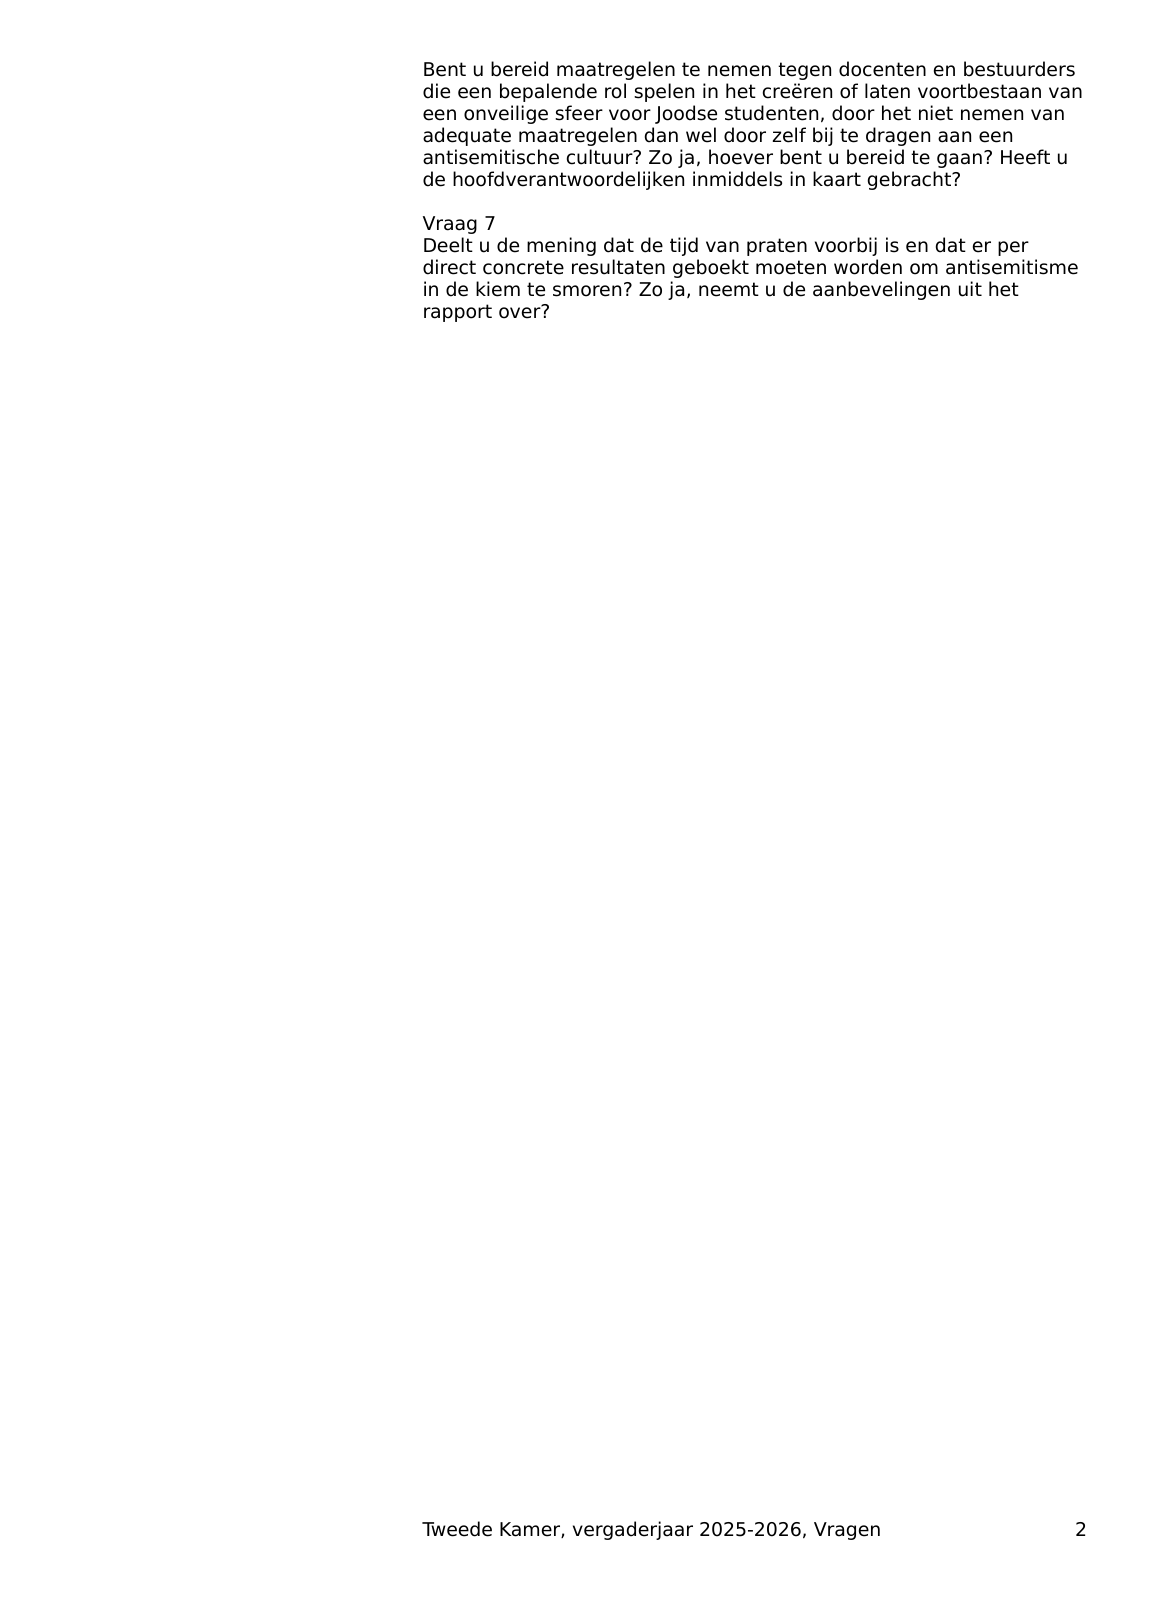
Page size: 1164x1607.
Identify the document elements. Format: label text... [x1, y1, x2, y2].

text Vraag 7 [422, 213, 1087, 235]
text Bent u bereid maatregelen te nemen tegen docenten en bestuurders die een bepalende rol spelen in het creëren of laten voortbestaan van een onveilige sfeer voor Joodse studenten, door het niet nemen van adequate maatregelen dan wel door zelf bij te dragen aan een antisemitische cultuur? Zo ja, hoever bent u bereid te gaan? Heeft u de hoofdverantwoordelijken inmiddels in kaart gebracht? [422, 59, 1087, 191]
text Deelt u de mening dat de tijd van praten voorbij is en dat er per direct concrete resultaten geboekt moeten worden om antisemitisme in de kiem te smoren? Zo ja, neemt u de aanbevelingen uit het rapport over? [422, 235, 1087, 323]
